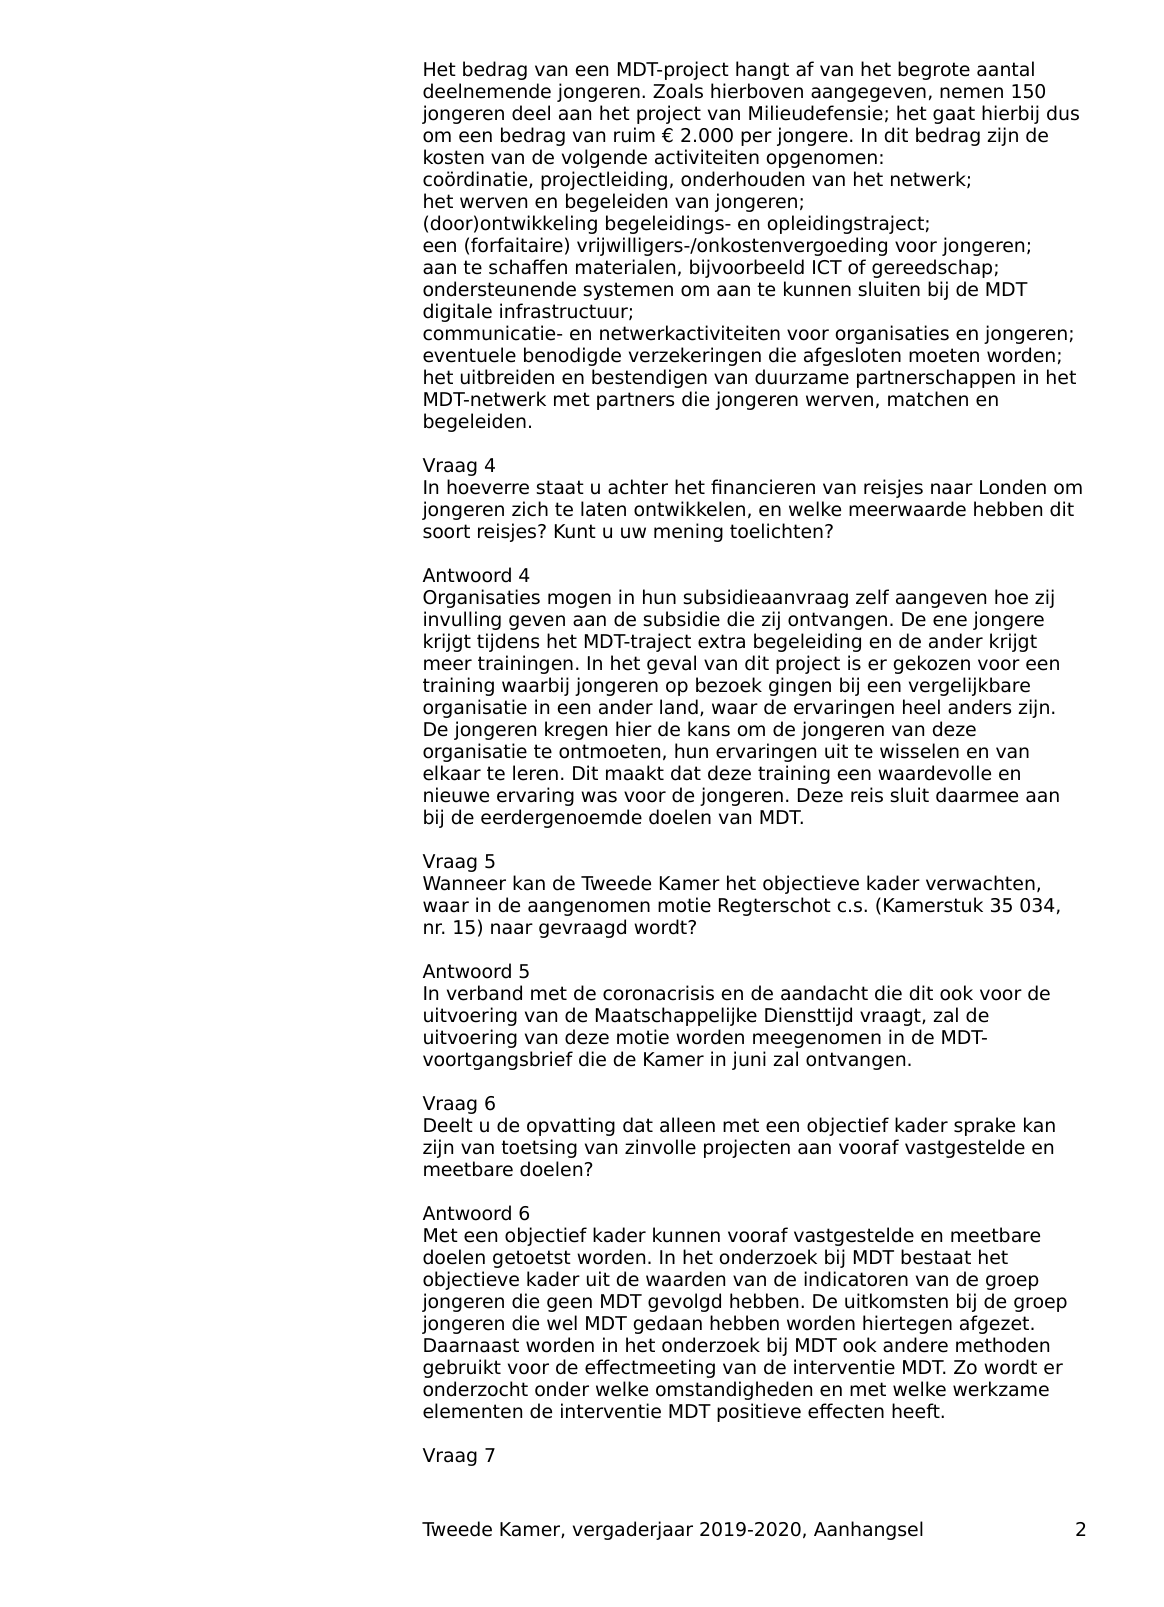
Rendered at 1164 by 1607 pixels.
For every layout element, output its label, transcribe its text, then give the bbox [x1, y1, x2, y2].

text aan te schaffen materialen, bijvoorbeeld ICT of gereedschap; [422, 257, 1087, 279]
text een (forfaitaire) vrijwilligers-/onkostenvergoeding voor jongeren; [422, 235, 1087, 257]
text Vraag 5 [422, 851, 1087, 873]
text In verband met de coronacrisis en de aandacht die dit ook voor de uitvoering van de Maatschappelijke Diensttijd vraagt, zal de uitvoering van deze motie worden meegenomen in de MDT-voortgangsbrief die de Kamer in juni zal ontvangen. [422, 983, 1087, 1071]
text coördinatie, projectleiding, onderhouden van het netwerk; [422, 169, 1087, 191]
text eventuele benodigde verzekeringen die afgesloten moeten worden; [422, 345, 1087, 367]
text Vraag 4 [422, 455, 1087, 477]
text Antwoord 4 [422, 565, 1087, 587]
text In hoeverre staat u achter het financieren van reisjes naar Londen om jongeren zich te laten ontwikkelen, en welke meerwaarde hebben dit soort reisjes? Kunt u uw mening toelichten? [422, 477, 1087, 543]
text het uitbreiden en bestendigen van duurzame partnerschappen in het MDT-netwerk met partners die jongeren werven, matchen en begeleiden. [422, 367, 1087, 433]
text (door)ontwikkeling begeleidings- en opleidingstraject; [422, 213, 1087, 235]
text Vraag 7 [422, 1445, 1087, 1467]
text het werven en begeleiden van jongeren; [422, 191, 1087, 213]
text Het bedrag van een MDT-project hangt af van het begrote aantal deelnemende jongeren. Zoals hierboven aangegeven, nemen 150 jongeren deel aan het project van Milieudefensie; het gaat hierbij dus om een bedrag van ruim € 2.000 per jongere. In dit bedrag zijn de kosten van de volgende activiteiten opgenomen: [422, 59, 1087, 169]
text Antwoord 6 [422, 1203, 1087, 1225]
text communicatie- en netwerkactiviteiten voor organisaties en jongeren; [422, 323, 1087, 345]
text Wanneer kan de Tweede Kamer het objectieve kader verwachten, waar in de aangenomen motie Regterschot c.s. (Kamerstuk 35 034, nr. 15) naar gevraagd wordt? [422, 873, 1087, 939]
text Met een objectief kader kunnen vooraf vastgestelde en meetbare doelen getoetst worden. In het onderzoek bij MDT bestaat het objectieve kader uit de waarden van de indicatoren van de groep jongeren die geen MDT gevolgd hebben. De uitkomsten bij de groep jongeren die wel MDT gedaan hebben worden hiertegen afgezet. Daarnaast worden in het onderzoek bij MDT ook andere methoden gebruikt voor de effectmeeting van de interventie MDT. Zo wordt er onderzocht onder welke omstandigheden en met welke werkzame elementen de interventie MDT positieve effecten heeft. [422, 1225, 1087, 1423]
text Organisaties mogen in hun subsidieaanvraag zelf aangeven hoe zij invulling geven aan de subsidie die zij ontvangen. De ene jongere krijgt tijdens het MDT-traject extra begeleiding en de ander krijgt meer trainingen. In het geval van dit project is er gekozen voor een training waarbij jongeren op bezoek gingen bij een vergelijkbare organisatie in een ander land, waar de ervaringen heel anders zijn. De jongeren kregen hier de kans om de jongeren van deze organisatie te ontmoeten, hun ervaringen uit te wisselen en van elkaar te leren. Dit maakt dat deze training een waardevolle en nieuwe ervaring was voor de jongeren. Deze reis sluit daarmee aan bij de eerdergenoemde doelen van MDT. [422, 587, 1087, 829]
text Vraag 6 [422, 1093, 1087, 1115]
text Antwoord 5 [422, 961, 1087, 983]
text Deelt u de opvatting dat alleen met een objectief kader sprake kan zijn van toetsing van zinvolle projecten aan vooraf vastgestelde en meetbare doelen? [422, 1115, 1087, 1181]
text ondersteunende systemen om aan te kunnen sluiten bij de MDT digitale infrastructuur; [422, 279, 1087, 323]
